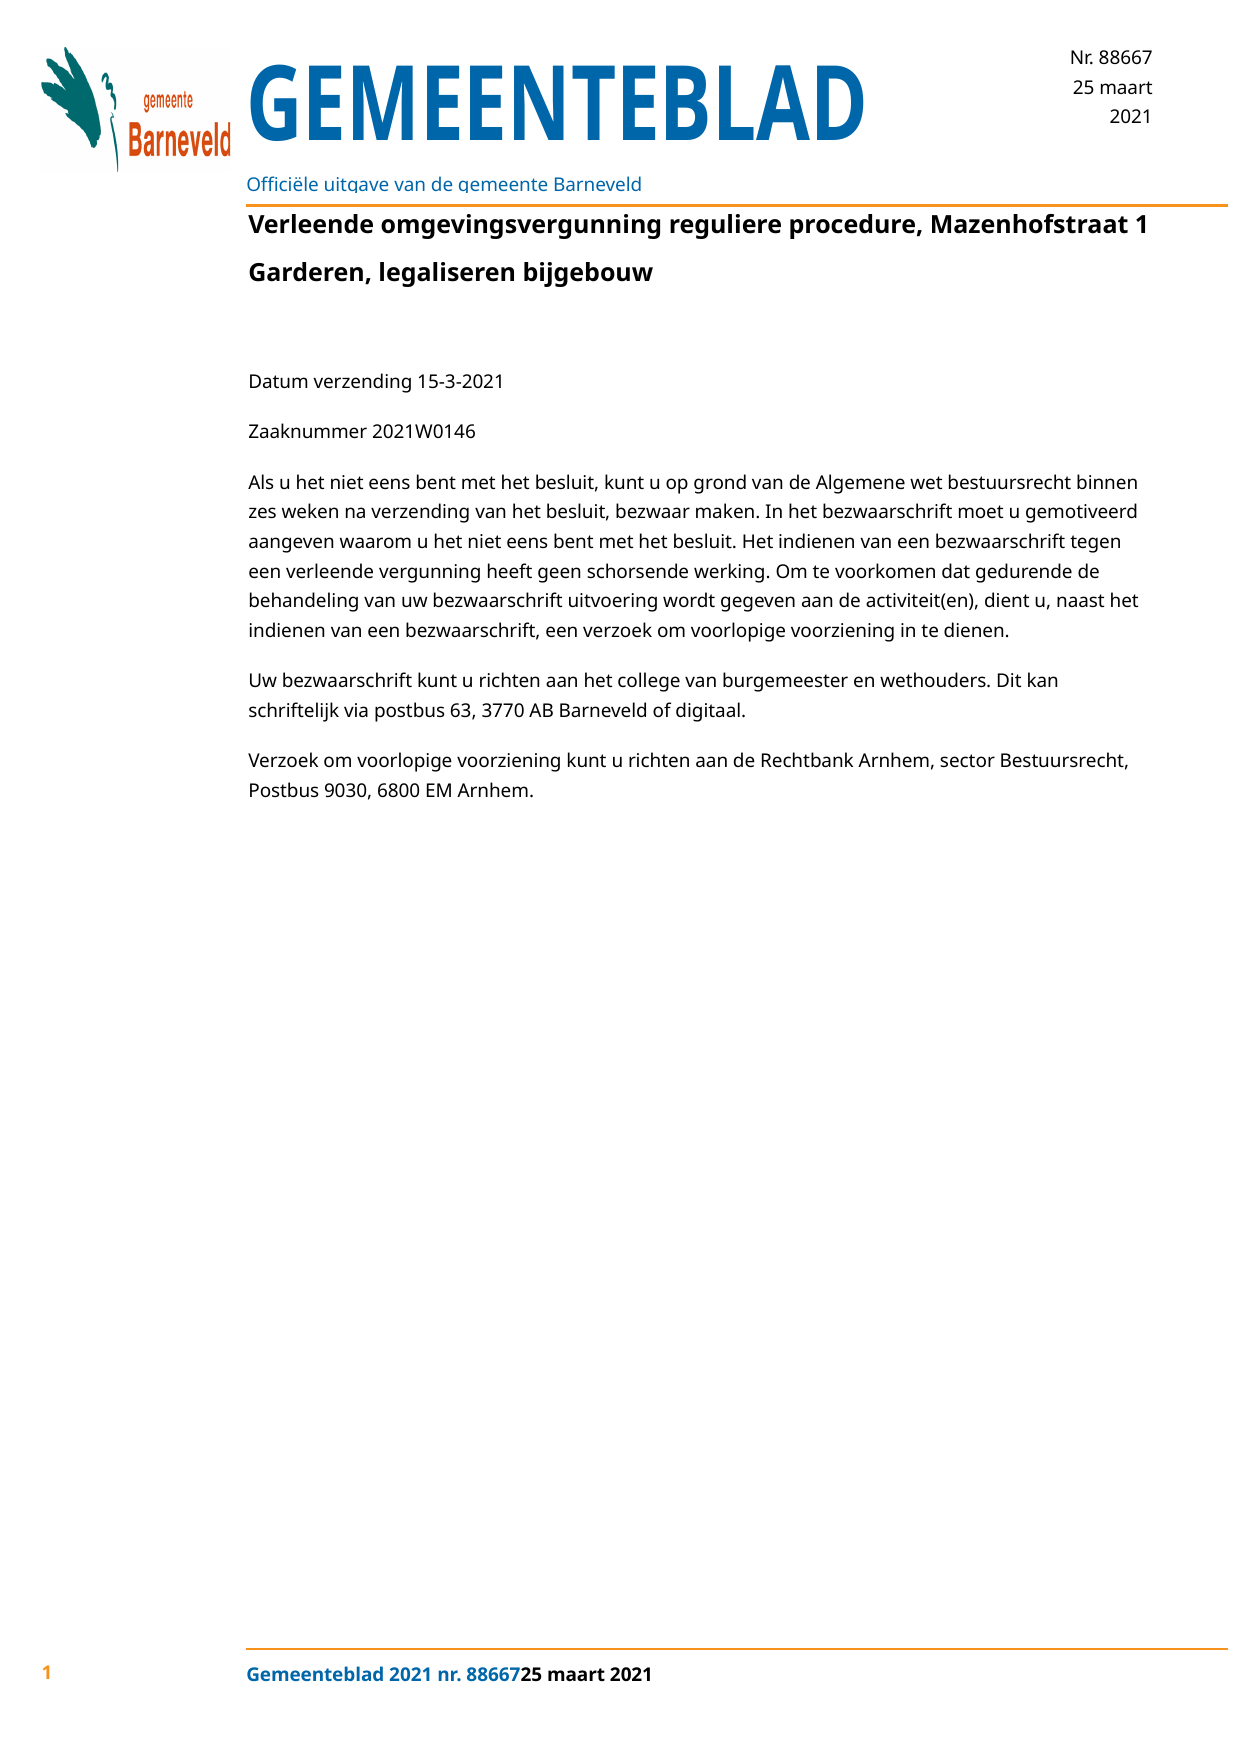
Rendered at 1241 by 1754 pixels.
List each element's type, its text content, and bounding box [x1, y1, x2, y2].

text Verleende omgevingsvergunning reguliere procedure, Mazenhofstraat 1 Garderen, legaliseren bijgebouw [248, 207, 1152, 288]
text Zaaknummer 2021W0146 [248, 419, 1152, 444]
text Uw bezwaarschrift kunt u richten aan het college van burgemeester en wethouders. Dit kan schriftelijk via postbus 63, 3770 AB Barneveld of digitaal. [248, 667, 1152, 723]
text Datum verzending 15-3-2021 [248, 368, 1152, 394]
text Als u het niet eens bent met het besluit, kunt u op grond van de Algemene wet bestuursrecht binnen zes weken na verzending van het besluit, bezwaar maken. In het bezwaarschrift moet u gemotiveerd aangeven waarom u het niet eens bent met het besluit. Het indienen van een bezwaarschrift tegen een verleende vergunning heeft geen schorsende werking. Om te voorkomen dat gedurende de behandeling van uw bezwaarschrift uitvoering wordt gegeven aan de activiteit(en), dient u, naast het indienen van een bezwaarschrift, een verzoek om voorlopige voorziening in te dienen. [248, 469, 1152, 643]
text Verzoek om voorlopige voorziening kunt u richten aan de Rechtbank Arnhem, sector Bestuursrecht, Postbus 9030, 6800 EM Arnhem. [248, 747, 1152, 803]
picture [41, 47, 231, 172]
